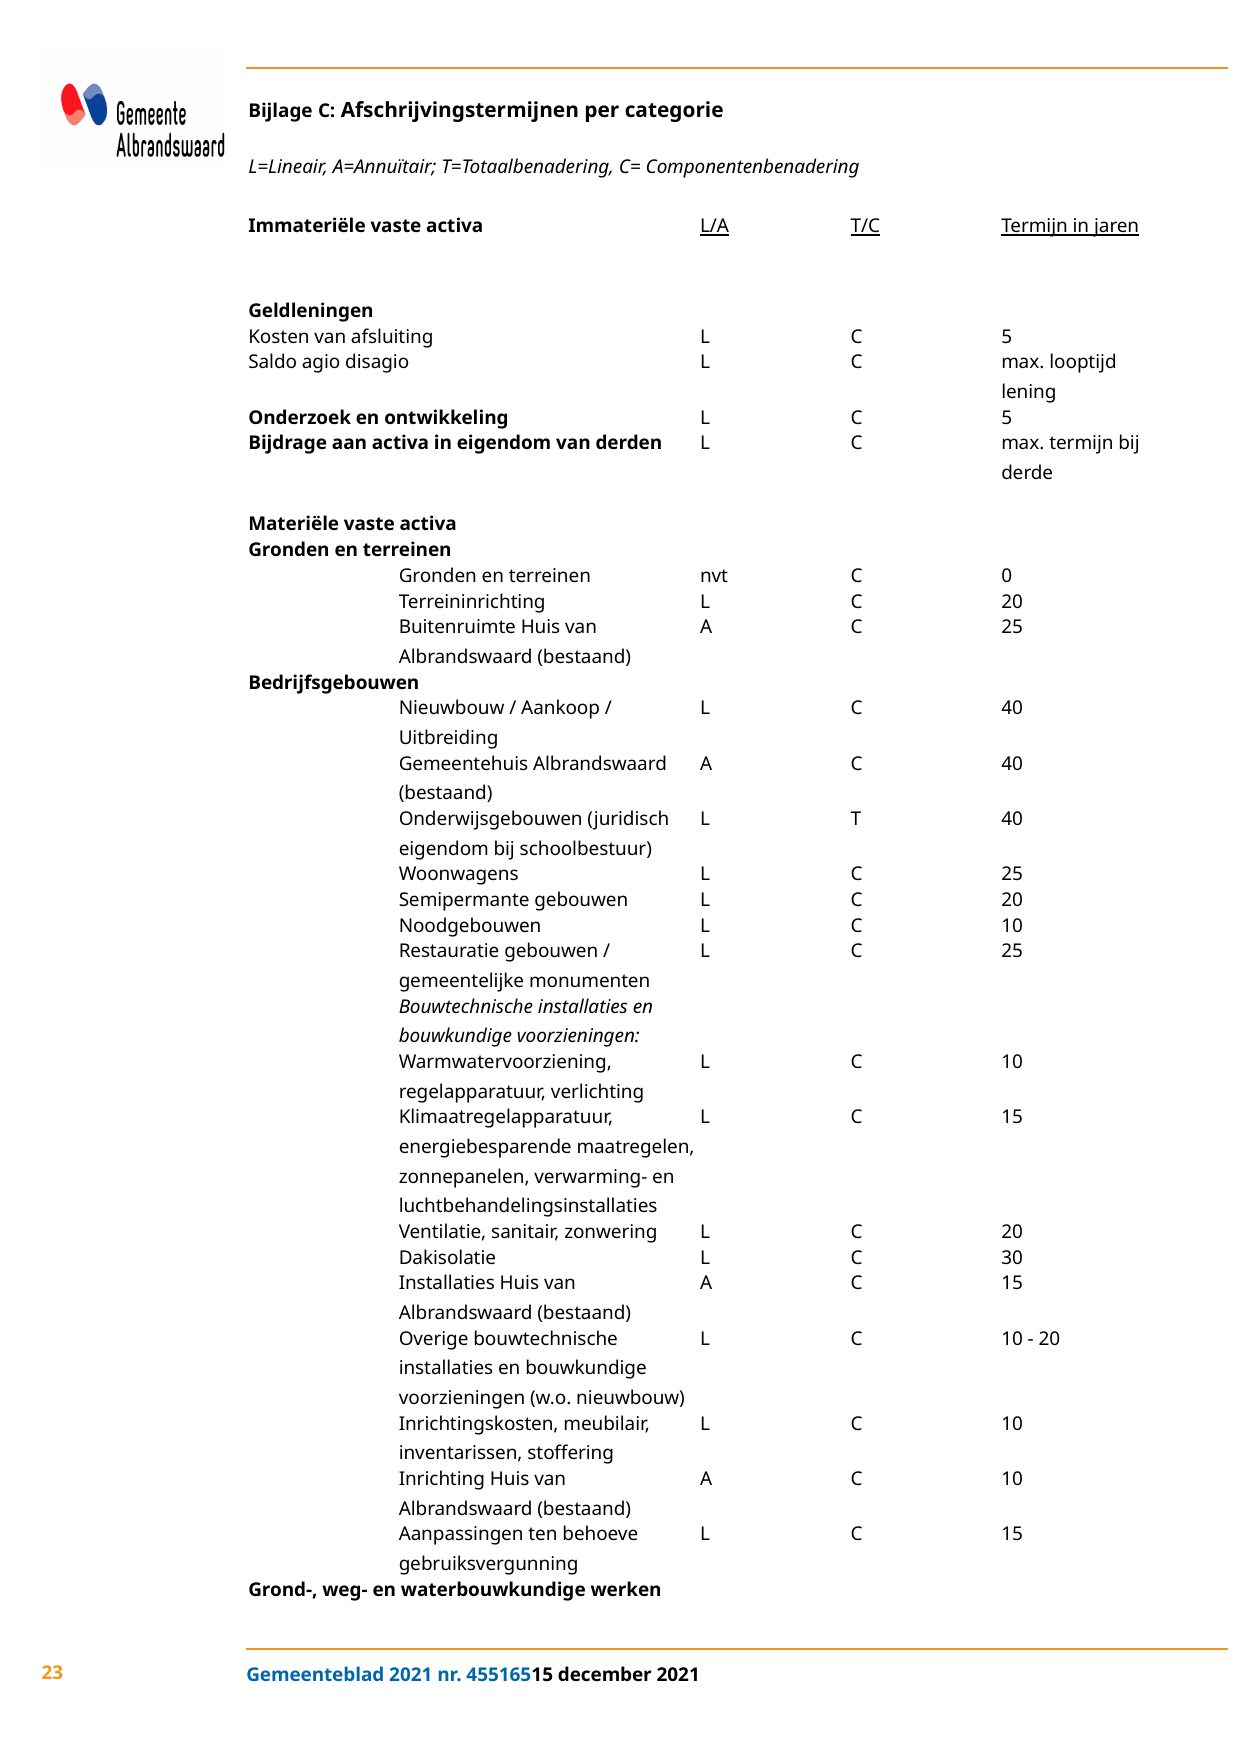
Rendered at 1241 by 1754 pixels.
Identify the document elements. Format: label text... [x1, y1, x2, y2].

table_cell nvt [700, 562, 850, 588]
table_cell Geldleningen [248, 297, 700, 323]
table_cell [700, 669, 850, 694]
table_cell [700, 511, 850, 536]
picture [41, 47, 231, 172]
table_cell 20 [1001, 1218, 1152, 1244]
table_cell L [700, 861, 850, 886]
table_cell L [700, 1520, 850, 1576]
table_cell Warmwatervoorziening, regelapparatuur, verlichting [399, 1048, 700, 1104]
table_cell [1001, 536, 1152, 562]
table_cell [248, 861, 398, 886]
table_cell [700, 1576, 850, 1601]
table_cell L [700, 1104, 850, 1218]
table_cell 25 [1001, 861, 1152, 886]
table_cell max. looptijd lening [1001, 349, 1152, 404]
table_cell [248, 886, 398, 912]
table_cell 40 [1001, 750, 1152, 805]
table_cell [248, 1520, 398, 1576]
table_cell C [850, 323, 1001, 348]
table_cell L [700, 404, 850, 429]
table_cell [1001, 511, 1152, 536]
table_cell 10 [1001, 1048, 1152, 1104]
table_cell [248, 588, 398, 613]
table_header T/C [850, 212, 1001, 297]
table_cell A [700, 614, 850, 669]
table_cell 5 [1001, 323, 1152, 348]
table_cell [248, 1048, 398, 1104]
table_cell [248, 993, 398, 1048]
table_cell C [850, 1520, 1001, 1576]
table_cell Installaties Huis van Albrandswaard (bestaand) [399, 1270, 700, 1325]
table_header Immateriële vaste activa [248, 212, 700, 297]
table_cell 20 [1001, 588, 1152, 613]
table_cell Saldo agio disagio [248, 349, 700, 404]
table_cell [248, 1218, 398, 1244]
table_cell [850, 297, 1001, 323]
table_cell [850, 511, 1001, 536]
table_cell 0 [1001, 562, 1152, 588]
table_cell [248, 1270, 398, 1325]
table_cell Onderzoek en ontwikkeling [248, 404, 700, 429]
table_cell L [700, 1048, 850, 1104]
table_cell A [700, 1465, 850, 1520]
table_cell [1001, 1576, 1152, 1601]
table_cell Bedrijfsgebouwen [248, 669, 700, 694]
table_cell L [700, 695, 850, 750]
table_cell [700, 297, 850, 323]
table_cell [248, 1325, 398, 1410]
table_cell [248, 805, 398, 861]
table_cell 15 [1001, 1270, 1152, 1325]
table_cell Gronden en terreinen [248, 536, 700, 562]
table_cell Onderwijsgebouwen (juridisch eigendom bij schoolbestuur) [399, 805, 700, 861]
table_cell Dakisolatie [399, 1244, 700, 1269]
table_cell Gronden en terreinen [399, 562, 700, 588]
table_cell C [850, 912, 1001, 938]
table_cell 20 [1001, 886, 1152, 912]
table_cell [248, 912, 398, 938]
table_cell Gemeentehuis Albrandswaard (bestaand) [399, 750, 700, 805]
table_cell [850, 1576, 1001, 1601]
table_cell L [700, 430, 850, 485]
table_cell L [700, 938, 850, 993]
table_cell C [850, 1465, 1001, 1520]
table_cell C [850, 750, 1001, 805]
table_cell C [850, 562, 1001, 588]
table_cell C [850, 938, 1001, 993]
table_cell T [850, 805, 1001, 861]
table_cell 10 - 20 [1001, 1325, 1152, 1410]
table_header L/A [700, 212, 850, 297]
table_cell [399, 485, 1001, 511]
table_cell L [700, 805, 850, 861]
table_cell 10 [1001, 1465, 1152, 1520]
table_cell L [700, 349, 850, 404]
table_cell 40 [1001, 805, 1152, 861]
table_cell max. termijn bij derde [1001, 430, 1152, 485]
table_header Termijn in jaren [1001, 212, 1152, 297]
table_cell C [850, 861, 1001, 886]
table_cell C [850, 1218, 1001, 1244]
table_cell [248, 485, 398, 511]
table_cell Bouwtechnische installaties en bouwkundige voorzieningen: [399, 993, 700, 1048]
table_cell Terreininrichting [399, 588, 700, 613]
table_cell Aanpassingen ten behoeve gebruiksvergunning [399, 1520, 700, 1576]
table_cell [1001, 669, 1152, 694]
table_cell [248, 1244, 398, 1269]
table_cell [850, 993, 1001, 1048]
table_cell Noodgebouwen [399, 912, 700, 938]
table_cell [850, 669, 1001, 694]
table_cell A [700, 1270, 850, 1325]
table_cell Woonwagens [399, 861, 700, 886]
table_cell 15 [1001, 1104, 1152, 1218]
table_cell 10 [1001, 912, 1152, 938]
text Bijlage C: Afschrijvingstermijnen per categorie [248, 95, 1152, 123]
table_cell Klimaatregelapparatuur, energiebesparende maatregelen, zonnepanelen, verwarming- en luchtbehandelingsinstallaties [399, 1104, 700, 1218]
table_cell C [850, 1048, 1001, 1104]
table_cell 30 [1001, 1244, 1152, 1269]
table_cell Semipermante gebouwen [399, 886, 700, 912]
table_cell A [700, 750, 850, 805]
table_cell Materiële vaste activa [248, 511, 700, 536]
table_cell Overige bouwtechnische installaties en bouwkundige voorzieningen (w.o. nieuwbouw) [399, 1325, 700, 1410]
table_cell C [850, 1325, 1001, 1410]
table_cell Nieuwbouw / Aankoop / Uitbreiding [399, 695, 700, 750]
table_cell Kosten van afsluiting [248, 323, 700, 348]
table_cell 40 [1001, 695, 1152, 750]
table_cell [850, 536, 1001, 562]
table_cell L [700, 886, 850, 912]
table_cell C [850, 588, 1001, 613]
table_cell Bijdrage aan activa in eigendom van derden [248, 430, 700, 485]
table_cell C [850, 1410, 1001, 1465]
table_cell [248, 562, 398, 588]
table_cell C [850, 1270, 1001, 1325]
table_cell L [700, 1244, 850, 1269]
table_cell Restauratie gebouwen / gemeentelijke monumenten [399, 938, 700, 993]
table_cell [248, 614, 398, 669]
table_cell L [700, 588, 850, 613]
table_cell L [700, 1218, 850, 1244]
table_cell Inrichtingskosten, meubilair, inventarissen, stoffering [399, 1410, 700, 1465]
table_cell Ventilatie, sanitair, zonwering [399, 1218, 700, 1244]
table_cell C [850, 349, 1001, 404]
table_cell [700, 993, 850, 1048]
table_cell C [850, 404, 1001, 429]
table_cell 25 [1001, 938, 1152, 993]
table_cell [248, 750, 398, 805]
table_cell [248, 695, 398, 750]
table_cell C [850, 695, 1001, 750]
table_cell Grond-, weg- en waterbouwkundige werken [248, 1576, 700, 1601]
table_cell [248, 1410, 398, 1465]
table_cell L [700, 912, 850, 938]
table_cell [248, 1104, 398, 1218]
text L=Lineair, A=Annuïtair; T=Totaalbenadering, C= Componentenbenadering [248, 153, 1152, 179]
table_cell [1001, 297, 1152, 323]
table_cell Buitenruimte Huis van Albrandswaard (bestaand) [399, 614, 700, 669]
table_cell 10 [1001, 1410, 1152, 1465]
table_cell C [850, 1104, 1001, 1218]
table_cell C [850, 886, 1001, 912]
table_cell [1001, 485, 1152, 511]
table_cell [248, 1465, 398, 1520]
table_cell L [700, 323, 850, 348]
table_cell 5 [1001, 404, 1152, 429]
table_cell [700, 536, 850, 562]
table_cell Inrichting Huis van Albrandswaard (bestaand) [399, 1465, 700, 1520]
table_cell 25 [1001, 614, 1152, 669]
table_cell C [850, 614, 1001, 669]
table_cell C [850, 430, 1001, 485]
table_cell L [700, 1410, 850, 1465]
table_cell L [700, 1325, 850, 1410]
table_cell [1001, 993, 1152, 1048]
table_cell [248, 938, 398, 993]
table_cell 15 [1001, 1520, 1152, 1576]
table_cell C [850, 1244, 1001, 1269]
